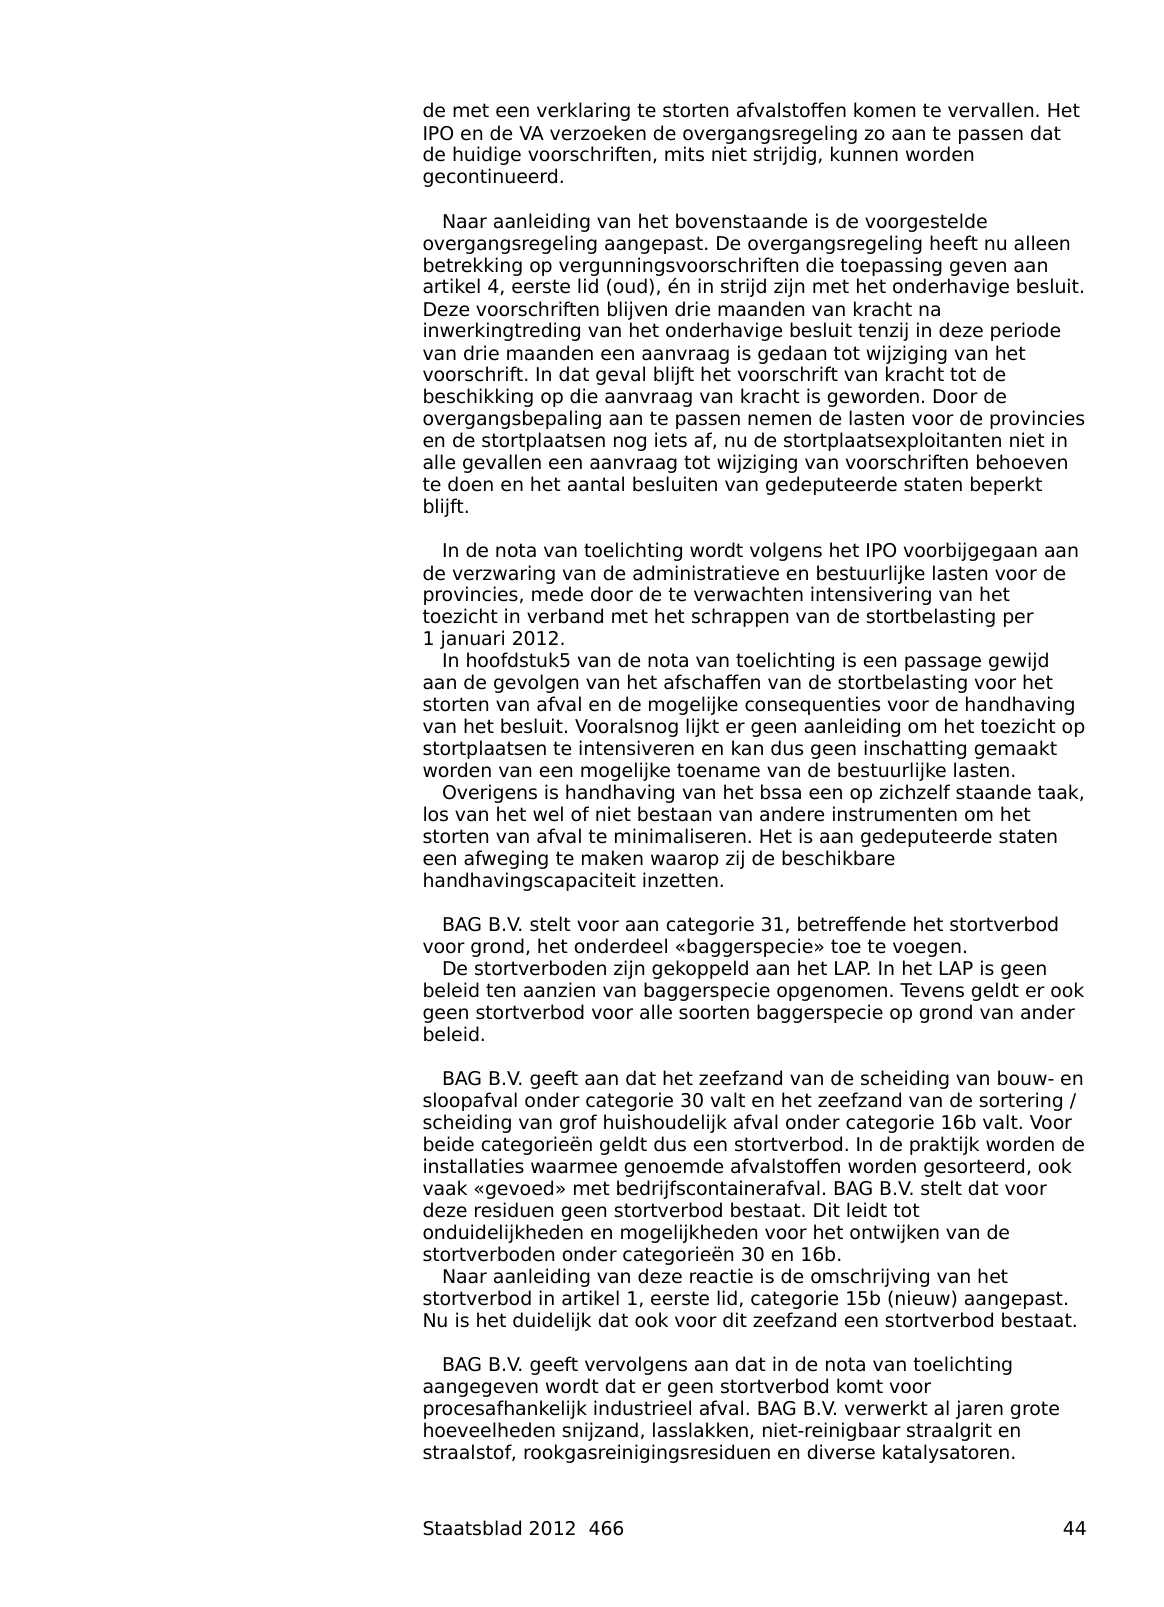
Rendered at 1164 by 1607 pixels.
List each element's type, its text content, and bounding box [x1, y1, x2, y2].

text In hoofdstuk5 van de nota van toelichting is een passage gewijd aan de gevolgen van het afschaffen van de stortbelasting voor het storten van afval en de mogelijke consequenties voor de handhaving van het besluit. Vooralsnog lijkt er geen aanleiding om het toezicht op stortplaatsen te intensiveren en kan dus geen inschatting gemaakt worden van een mogelijke toename van de bestuurlijke lasten. [422, 650, 1087, 782]
text In de nota van toelichting wordt volgens het IPO voorbijgegaan aan de verzwaring van de administratieve en bestuurlijke lasten voor de provincies, mede door de te verwachten intensivering van het toezicht in verband met het schrappen van de stortbelasting per 1 januari 2012. [422, 540, 1087, 650]
text Naar aanleiding van het bovenstaande is de voorgestelde overgangsregeling aangepast. De overgangsregeling heeft nu alleen betrekking op vergunningsvoorschriften die toepassing geven aan artikel 4, eerste lid (oud), én in strijd zijn met het onderhavige besluit. Deze voorschriften blijven drie maanden van kracht na inwerkingtreding van het onderhavige besluit tenzij in deze periode van drie maanden een aanvraag is gedaan tot wijziging van het voorschrift. In dat geval blijft het voorschrift van kracht tot de beschikking op die aanvraag van kracht is geworden. Door de overgangsbepaling aan te passen nemen de lasten voor de provincies en de stortplaatsen nog iets af, nu de stortplaatsexploitanten niet in alle gevallen een aanvraag tot wijziging van voorschriften behoeven te doen en het aantal besluiten van gedeputeerde staten beperkt blijft. [422, 211, 1087, 518]
text BAG B.V. geeft aan dat het zeefzand van de scheiding van bouw- en sloopafval onder categorie 30 valt en het zeefzand van de sortering / scheiding van grof huishoudelijk afval onder categorie 16b valt. Voor beide categorieën geldt dus een stortverbod. In de praktijk worden de installaties waarmee genoemde afvalstoffen worden gesorteerd, ook vaak «gevoed» met bedrijfscontainerafval. BAG B.V. stelt dat voor deze residuen geen stortverbod bestaat. Dit leidt tot onduidelijkheden en mogelijkheden voor het ontwijken van de stortverboden onder categorieën 30 en 16b. [422, 1068, 1087, 1266]
text De stortverboden zijn gekoppeld aan het LAP. In het LAP is geen beleid ten aanzien van baggerspecie opgenomen. Tevens geldt er ook geen stortverbod voor alle soorten baggerspecie op grond van ander beleid. [422, 958, 1087, 1046]
text Overigens is handhaving van het bssa een op zichzelf staande taak, los van het wel of niet bestaan van andere instrumenten om het storten van afval te minimaliseren. Het is aan gedeputeerde staten een afweging te maken waarop zij de beschikbare handhavingscapaciteit inzetten. [422, 782, 1087, 892]
text BAG B.V. geeft vervolgens aan dat in de nota van toelichting aangegeven wordt dat er geen stortverbod komt voor procesafhankelijk industrieel afval. BAG B.V. verwerkt al jaren grote hoeveelheden snijzand, lasslakken, niet-reinigbaar straalgrit en straalstof, rookgasreinigingsresiduen en diverse katalysatoren. [422, 1354, 1087, 1464]
text de met een verklaring te storten afvalstoffen komen te vervallen. Het IPO en de VA verzoeken de overgangsregeling zo aan te passen dat de huidige voorschriften, mits niet strijdig, kunnen worden gecontinueerd. [422, 100, 1087, 188]
text Naar aanleiding van deze reactie is de omschrijving van het stortverbod in artikel 1, eerste lid, categorie 15b (nieuw) aangepast. Nu is het duidelijk dat ook voor dit zeefzand een stortverbod bestaat. [422, 1266, 1087, 1332]
text BAG B.V. stelt voor aan categorie 31, betreffende het stortverbod voor grond, het onderdeel «baggerspecie» toe te voegen. [422, 914, 1087, 958]
